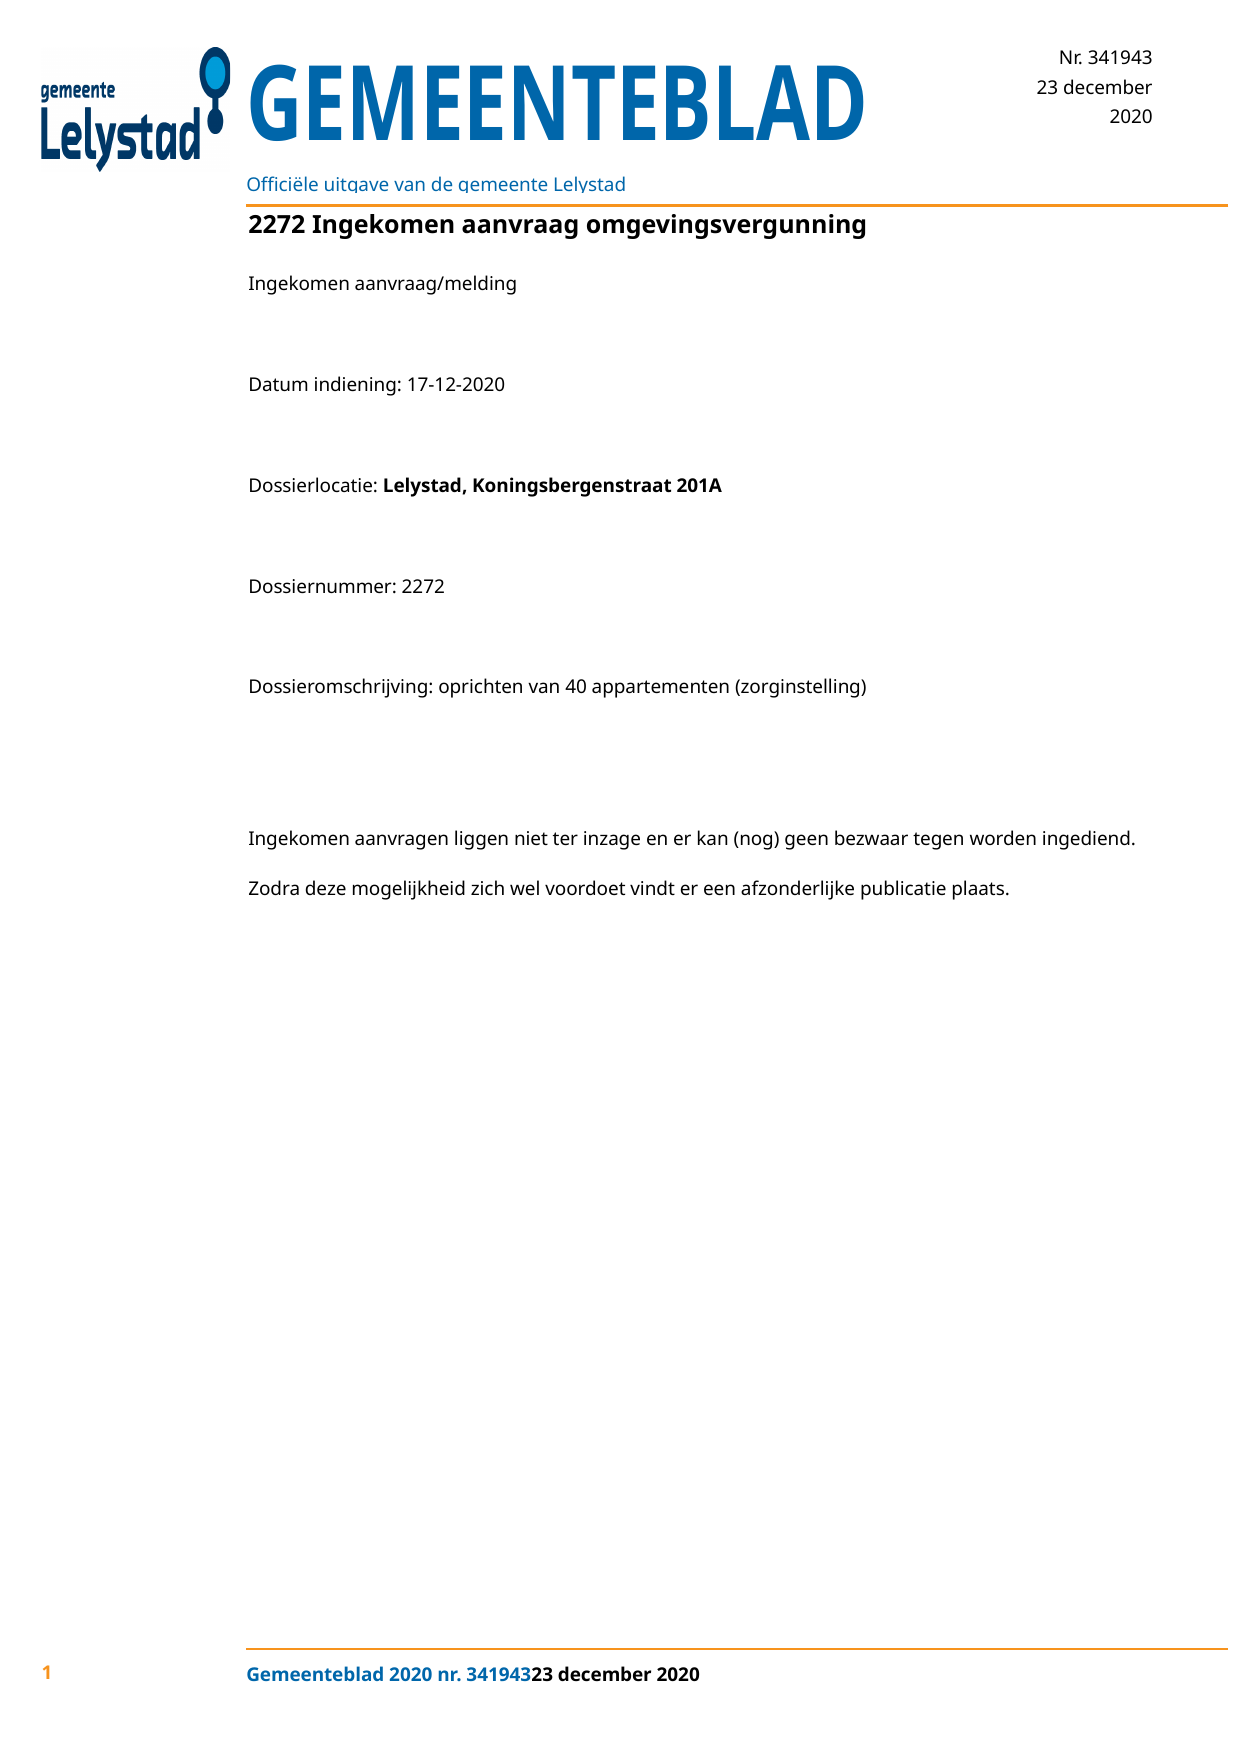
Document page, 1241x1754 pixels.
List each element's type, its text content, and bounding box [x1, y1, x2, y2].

text Ingekomen aanvragen liggen niet ter inzage en er kan (nog) geen bezwaar tegen worden ingediend. [248, 825, 1152, 851]
text Zodra deze mogelijkheid zich wel voordoet vindt er een afzonderlijke publicatie plaats. [248, 875, 1152, 901]
text Datum indiening: 17-12-2020 [248, 371, 1152, 397]
text 2272 Ingekomen aanvraag omgevingsvergunning [248, 207, 1152, 241]
text Dossieromschrijving: oprichten van 40 appartementen (zorginstelling) [248, 674, 1152, 699]
text Dossiernummer: 2272 [248, 573, 1152, 598]
text Dossierlocatie: Lelystad, Koningsbergenstraat 201A [248, 472, 1152, 498]
text Ingekomen aanvraag/melding [248, 270, 1152, 296]
picture [41, 47, 231, 172]
